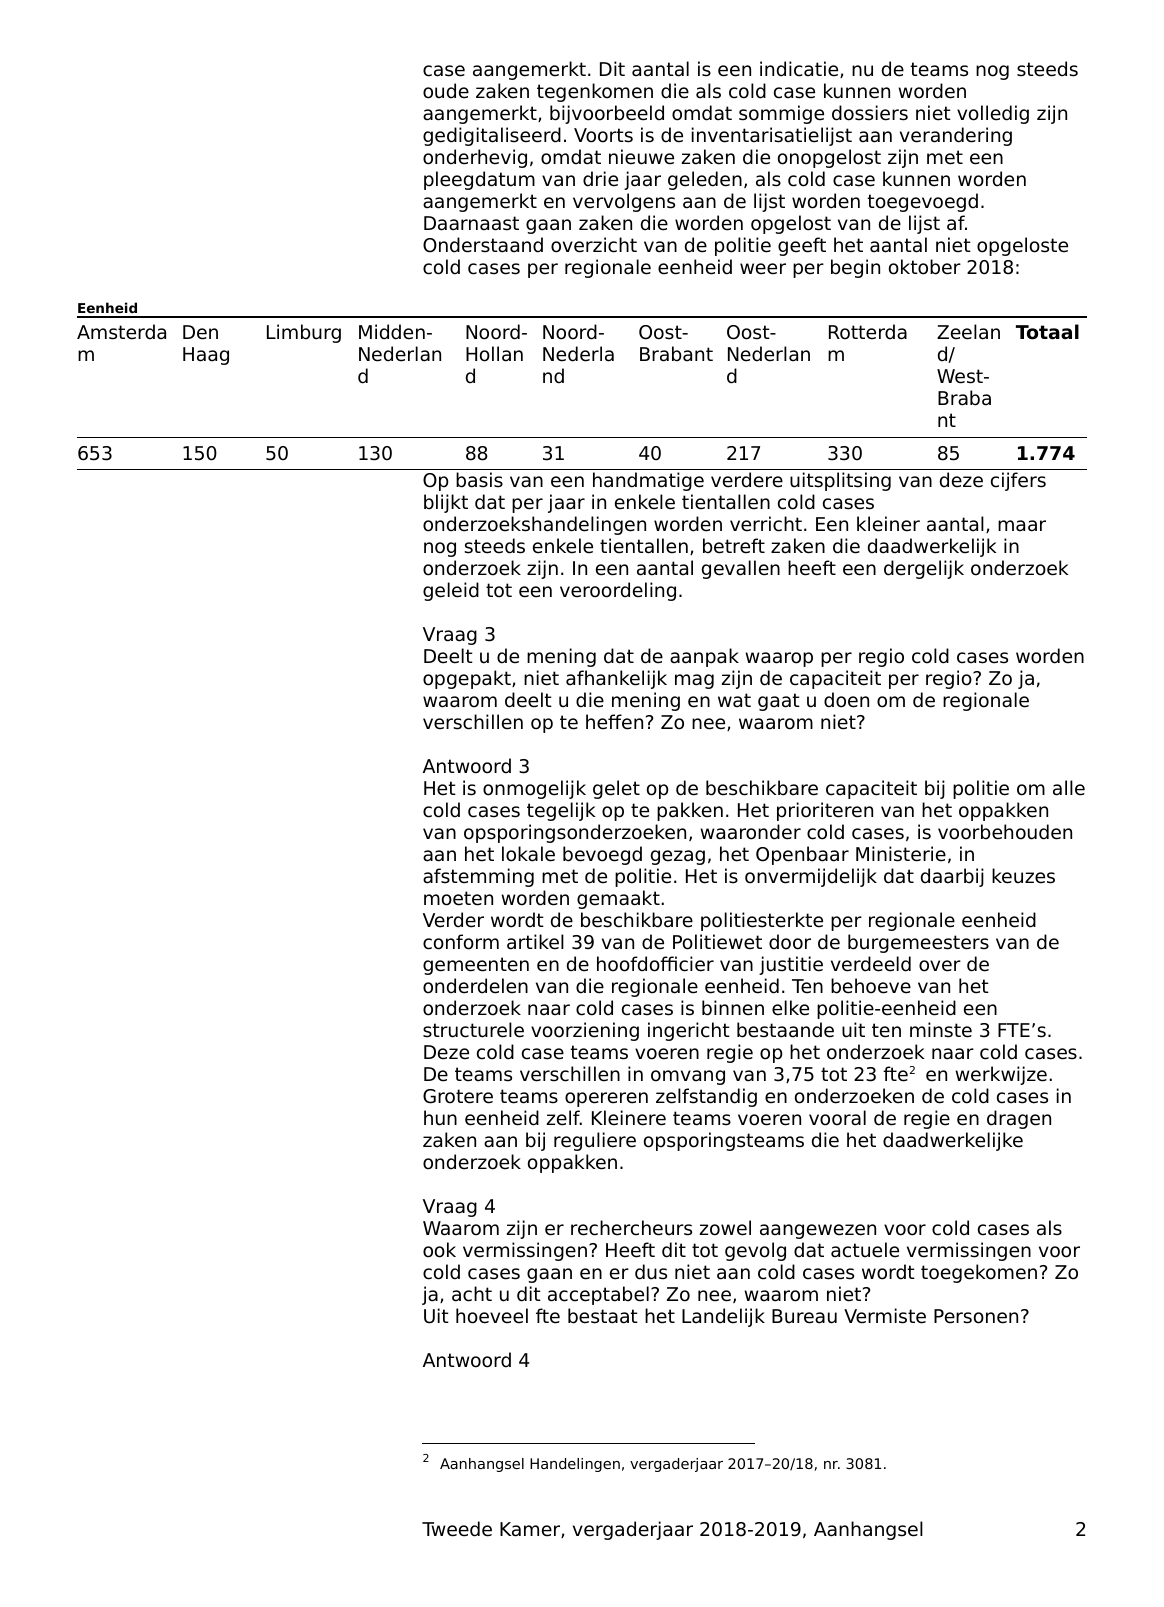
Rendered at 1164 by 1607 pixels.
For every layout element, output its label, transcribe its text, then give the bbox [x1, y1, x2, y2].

table_cell 1.774 [1010, 438, 1087, 469]
table_cell 330 [821, 438, 931, 469]
table_cell 217 [720, 438, 821, 469]
table_cell Totaal [1010, 318, 1087, 437]
table_cell Oost-Nederland [720, 318, 821, 437]
table_cell Noord-Holland [459, 318, 536, 437]
table_cell 130 [351, 438, 459, 469]
table_cell 50 [259, 438, 351, 469]
table_cell Zeeland/West-Brabant [931, 318, 1010, 437]
text Antwoord 4 [422, 1350, 1087, 1372]
table_cell 40 [632, 438, 720, 469]
text Vraag 4 [422, 1196, 1087, 1218]
table_cell 150 [176, 438, 259, 469]
table_cell 31 [536, 438, 632, 469]
text Antwoord 3 [422, 756, 1087, 778]
text Waarom zijn er rechercheurs zowel aangewezen voor cold cases als ook vermissingen? Heeft dit tot gevolg dat actuele vermissingen voor cold cases gaan en er dus niet aan cold cases wordt toegekomen? Zo ja, acht u dit acceptabel? Zo nee, waarom niet? [422, 1218, 1087, 1306]
text Uit hoeveel fte bestaat het Landelijk Bureau Vermiste Personen? [422, 1306, 1087, 1328]
text Vraag 3 [422, 624, 1087, 646]
text Aanhangsel Handelingen, vergaderjaar 2017–20/18, nr. 3081. [422, 1452, 1087, 1474]
text Het is onmogelijk gelet op de beschikbare capaciteit bij politie om alle cold cases tegelijk op te pakken. Het prioriteren van het oppakken van opsporingsonderzoeken, waaronder cold cases, is voorbehouden aan het lokale bevoegd gezag, het Openbaar Ministerie, in afstemming met de politie. Het is onvermijdelijk dat daarbij keuzes moeten worden gemaakt. [422, 778, 1087, 910]
table_cell Amsterdam [77, 318, 176, 437]
table_cell Den Haag [176, 318, 259, 437]
text Op basis van een handmatige verdere uitsplitsing van deze cijfers blijkt dat per jaar in enkele tientallen cold cases onderzoekshandelingen worden verricht. Een kleiner aantal, maar nog steeds enkele tientallen, betreft zaken die daadwerkelijk in onderzoek zijn. In een aantal gevallen heeft een dergelijk onderzoek geleid tot een veroordeling. [422, 470, 1087, 602]
table_header Eenheid [77, 301, 1087, 316]
text Onderstaand overzicht van de politie geeft het aantal niet opgeloste cold cases per regionale eenheid weer per begin oktober 2018: [422, 235, 1087, 279]
text Verder wordt de beschikbare politiesterkte per regionale eenheid conform artikel 39 van de Politiewet door de burgemeesters van de gemeenten en de hoofdofficier van justitie verdeeld over de onderdelen van die regionale eenheid. Ten behoeve van het onderzoek naar cold cases is binnen elke politie-eenheid een structurele voorziening ingericht bestaande uit ten minste 3 FTE’s. Deze cold case teams voeren regie op het onderzoek naar cold cases. De teams verschillen in omvang van 3,75 tot 23 fte en werkwijze. Grotere teams opereren zelfstandig en onderzoeken de cold cases in hun eenheid zelf. Kleinere teams voeren vooral de regie en dragen zaken aan bij reguliere opsporingsteams die het daadwerkelijke onderzoek oppakken. [422, 910, 1087, 1174]
text Deelt u de mening dat de aanpak waarop per regio cold cases worden opgepakt, niet afhankelijk mag zijn de capaciteit per regio? Zo ja, waarom deelt u die mening en wat gaat u doen om de regionale verschillen op te heffen? Zo nee, waarom niet? [422, 646, 1087, 734]
table_cell Limburg [259, 318, 351, 437]
table_cell Noord-Nederland [536, 318, 632, 437]
table_cell Rotterdam [821, 318, 931, 437]
text case aangemerkt. Dit aantal is een indicatie, nu de teams nog steeds oude zaken tegenkomen die als cold case kunnen worden aangemerkt, bijvoorbeeld omdat sommige dossiers niet volledig zijn gedigitaliseerd. Voorts is de inventarisatielijst aan verandering onderhevig, omdat nieuwe zaken die onopgelost zijn met een pleegdatum van drie jaar geleden, als cold case kunnen worden aangemerkt en vervolgens aan de lijst worden toegevoegd. Daarnaast gaan zaken die worden opgelost van de lijst af. [422, 59, 1087, 235]
table_cell 85 [931, 438, 1010, 469]
table_cell 88 [459, 438, 536, 469]
table_cell 653 [77, 438, 176, 469]
table_cell Midden-Nederland [351, 318, 459, 437]
table_cell Oost-Brabant [632, 318, 720, 437]
